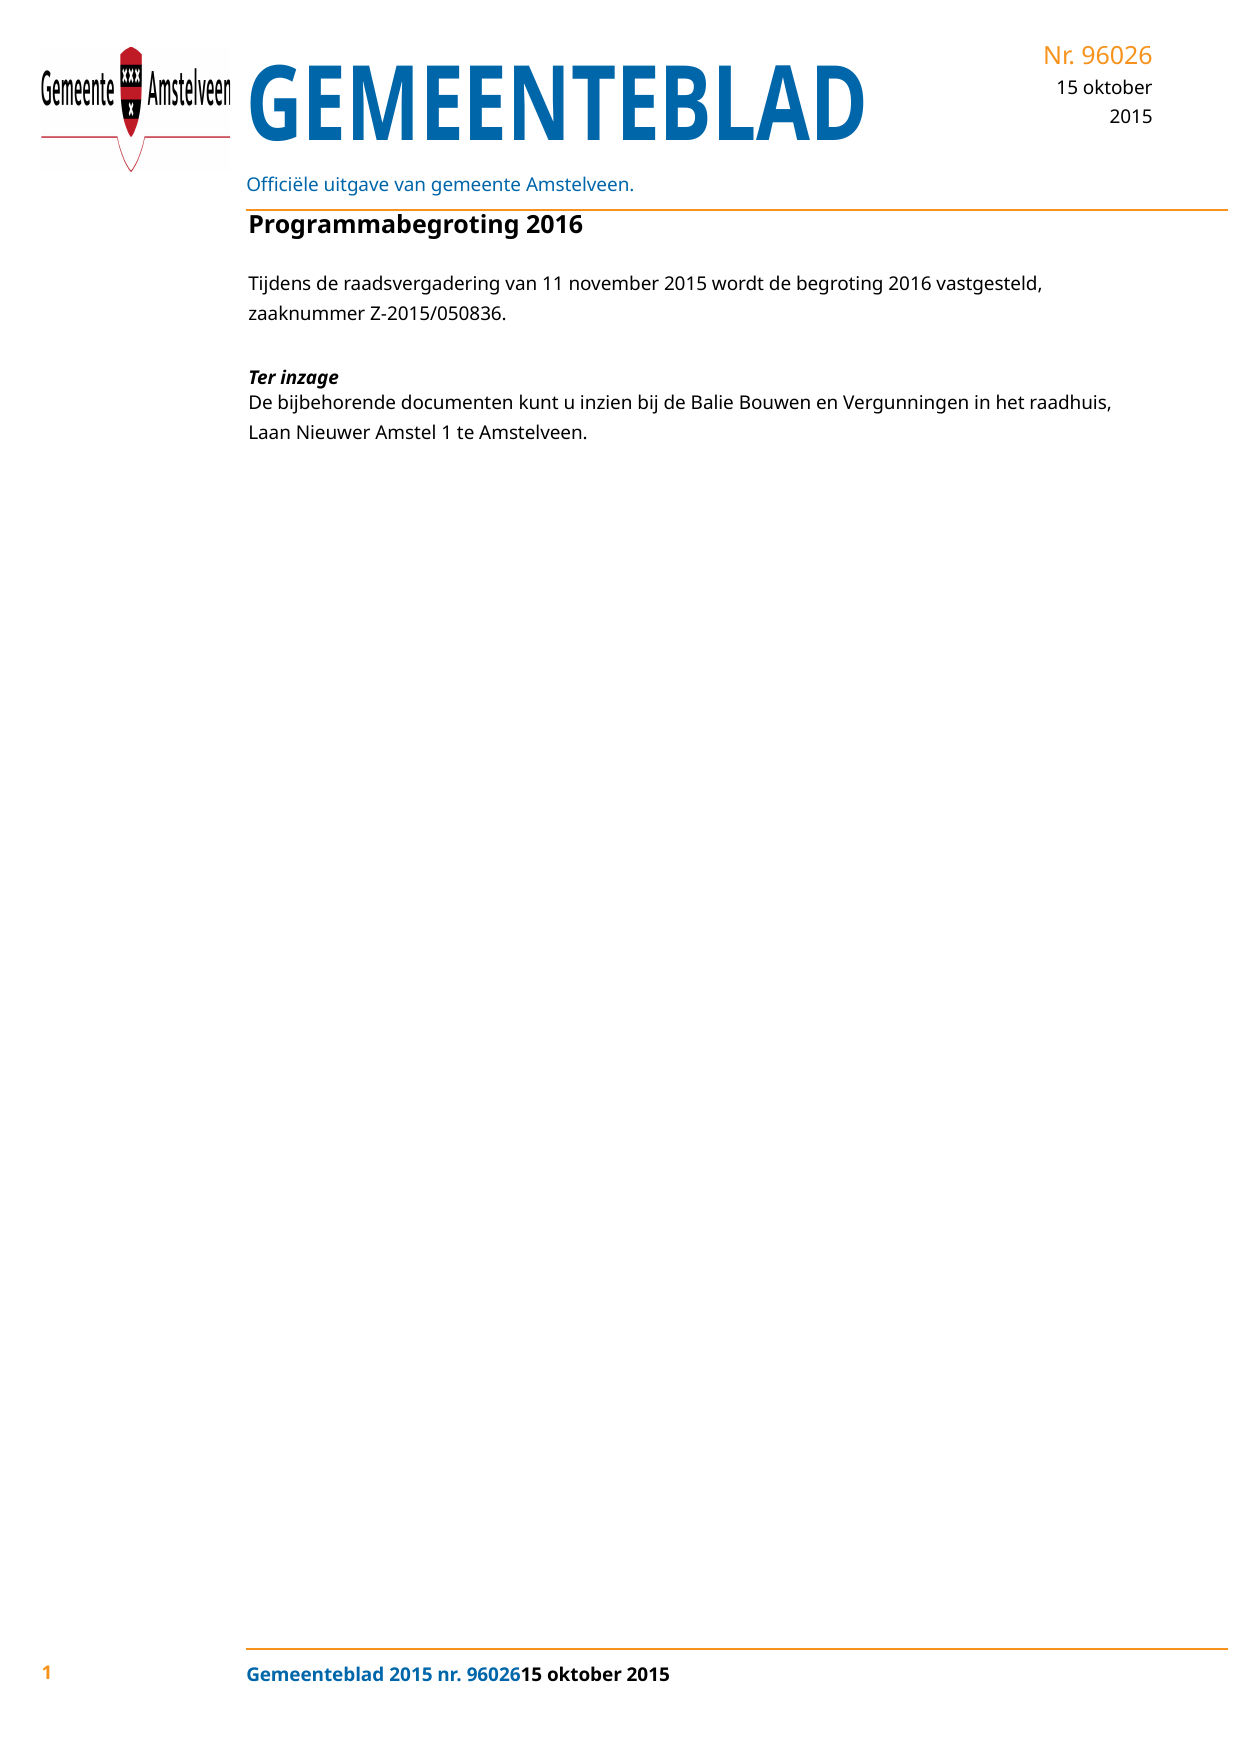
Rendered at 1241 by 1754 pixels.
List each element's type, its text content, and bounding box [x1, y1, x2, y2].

picture [41, 47, 231, 172]
text De bijbehorende documenten kunt u inzien bij de Balie Bouwen en Vergunningen in het raadhuis, Laan Nieuwer Amstel 1 te Amstelveen. [248, 389, 1152, 445]
text Programmabegroting 2016 [248, 211, 1152, 241]
text Ter inzage [248, 364, 1152, 389]
text Tijdens de raadsvergadering van 11 november 2015 wordt de begroting 2016 vastgesteld, zaaknummer Z-2015/050836. [248, 270, 1152, 326]
